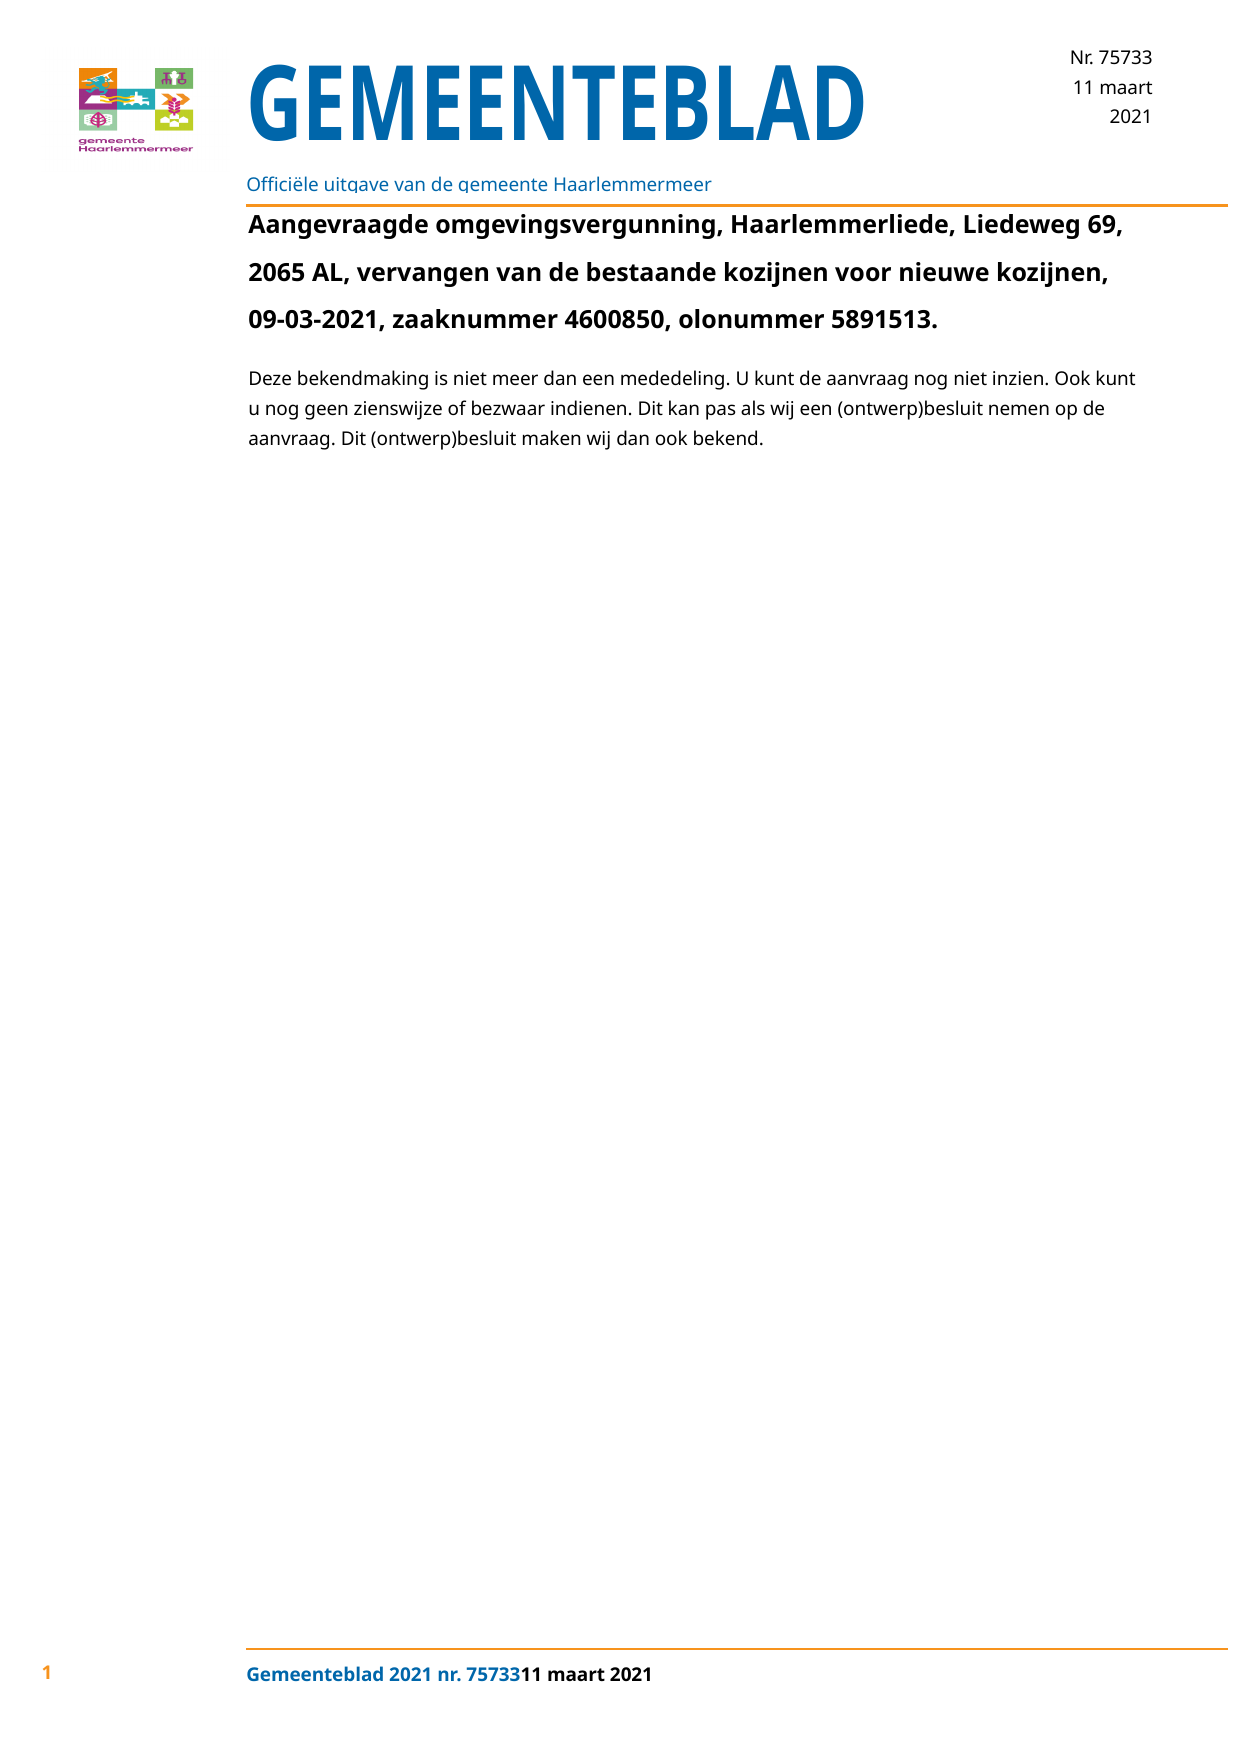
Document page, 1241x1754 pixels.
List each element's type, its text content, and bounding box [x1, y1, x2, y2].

text Deze bekendmaking is niet meer dan een mededeling. U kunt de aanvraag nog niet inzien. Ook kunt u nog geen zienswijze of bezwaar indienen. Dit kan pas als wij een (ontwerp)besluit nemen op de aanvraag. Dit (ontwerp)besluit maken wij dan ook bekend. [248, 366, 1152, 450]
text Aangevraagde omgevingsvergunning, Haarlemmerliede, Liedeweg 69, 2065 AL, vervangen van de bestaande kozijnen voor nieuwe kozijnen, 09-03-2021, zaaknummer 4600850, olonummer 5891513. [248, 207, 1152, 336]
picture [41, 47, 231, 172]
